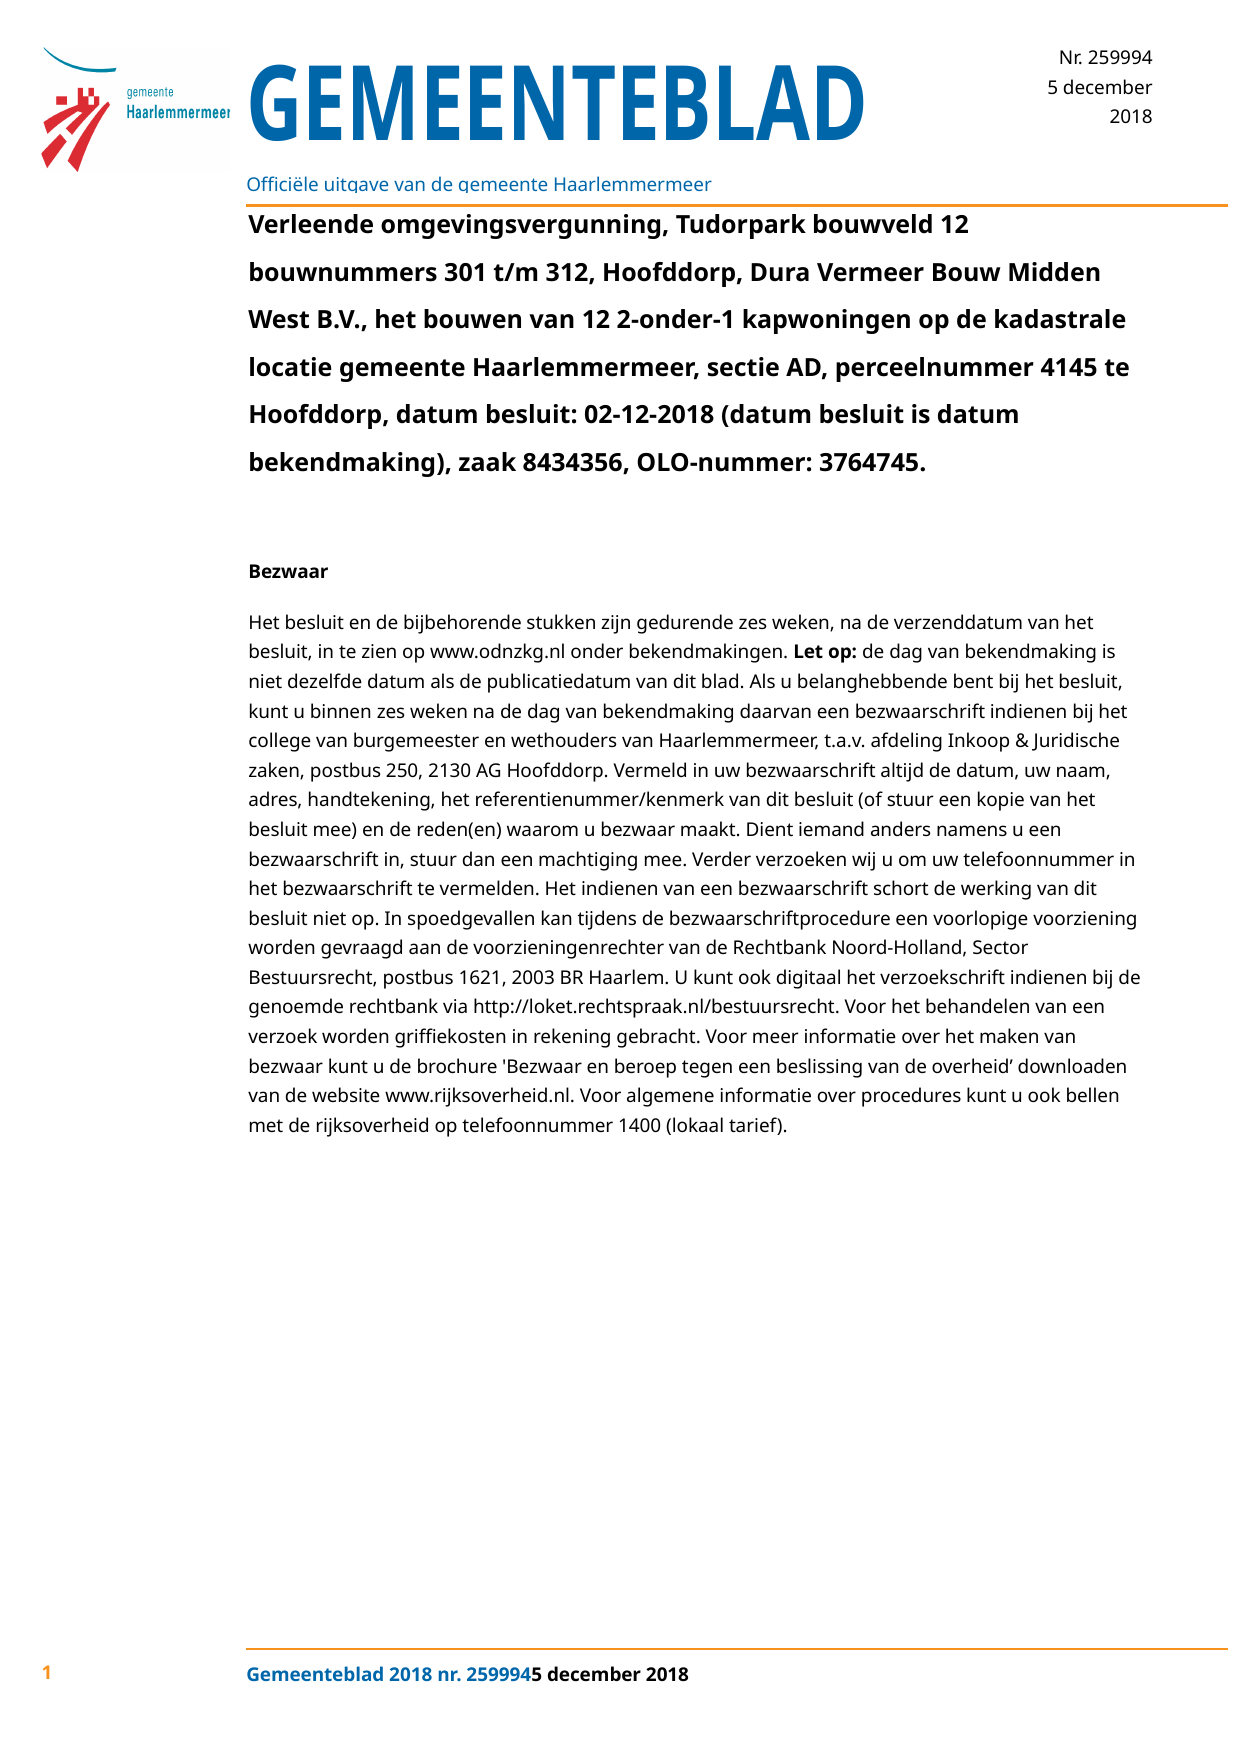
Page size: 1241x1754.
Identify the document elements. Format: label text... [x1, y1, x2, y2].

text Het besluit en de bijbehorende stukken zijn gedurende zes weken, na de verzenddatum van het besluit, in te zien op www.odnzkg.nl onder bekendmakingen. Let op: de dag van bekendmaking is niet dezelfde datum als de publicatiedatum van dit blad. Als u belanghebbende bent bij het besluit, kunt u binnen zes weken na de dag van bekendmaking daarvan een bezwaarschrift indienen bij het college van burgemeester en wethouders van Haarlemmermeer, t.a.v. afdeling Inkoop & Juridische zaken, postbus 250, 2130 AG Hoofddorp. Vermeld in uw bezwaarschrift altijd de datum, uw naam, adres, handtekening, het referentienummer/kenmerk van dit besluit (of stuur een kopie van het besluit mee) en de reden(en) waarom u bezwaar maakt. Dient iemand anders namens u een bezwaarschrift in, stuur dan een machtiging mee. Verder verzoeken wij u om uw telefoonnummer in het bezwaarschrift te vermelden. Het indienen van een bezwaarschrift schort de werking van dit besluit niet op. In spoedgevallen kan tijdens de bezwaarschriftprocedure een voorlopige voorziening worden gevraagd aan de voorzieningenrechter van de Rechtbank Noord-Holland, Sector Bestuursrecht, postbus 1621, 2003 BR Haarlem. U kunt ook digitaal het verzoekschrift indienen bij de genoemde rechtbank via http://loket.rechtspraak.nl/bestuursrecht. Voor het behandelen van een verzoek worden griffiekosten in rekening gebracht. Voor meer informatie over het maken van bezwaar kunt u de brochure 'Bezwaar en beroep tegen een beslissing van de overheid’ downloaden van de website www.rijksoverheid.nl. Voor algemene informatie over procedures kunt u ook bellen met de rijksoverheid op telefoonnummer 1400 (lokaal tarief). [248, 609, 1152, 1138]
picture [41, 47, 231, 172]
text Verleende omgevingsvergunning, Tudorpark bouwveld 12 bouwnummers 301 t/m 312, Hoofddorp, Dura Vermeer Bouw Midden West B.V., het bouwen van 12 2-onder-1 kapwoningen op de kadastrale locatie gemeente Haarlemmermeer, sectie AD, perceelnummer 4145 te Hoofddorp, datum besluit: 02-12-2018 (datum besluit is datum bekendmaking), zaak 8434356, OLO-nummer: 3764745. [248, 207, 1152, 479]
text Bezwaar [248, 559, 1152, 584]
